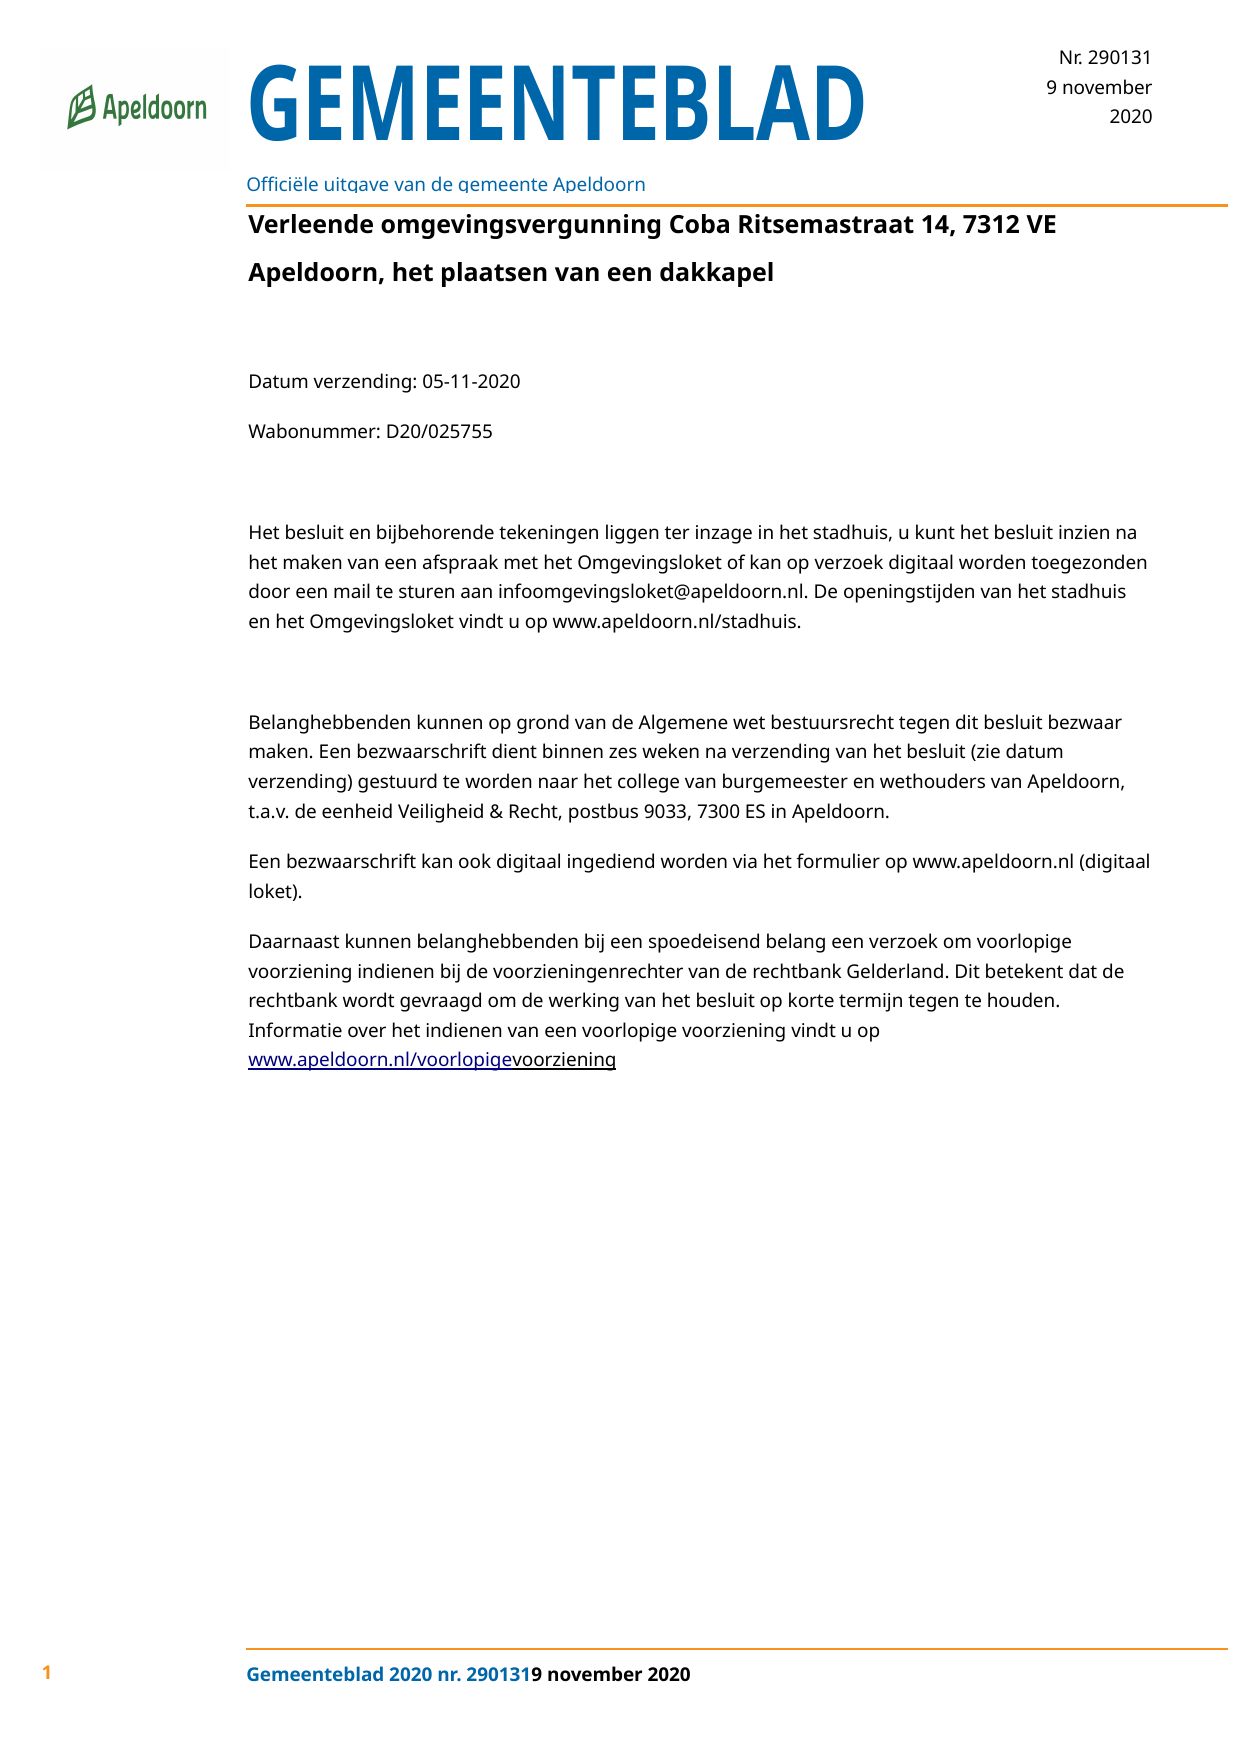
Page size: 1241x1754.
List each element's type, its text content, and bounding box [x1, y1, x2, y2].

text Belanghebbenden kunnen op grond van de Algemene wet bestuursrecht tegen dit besluit bezwaar maken. Een bezwaarschrift dient binnen zes weken na verzending van het besluit (zie datum verzending) gestuurd te worden naar het college van burgemeester en wethouders van Apeldoorn, t.a.v. de eenheid Veiligheid & Recht, postbus 9033, 7300 ES in Apeldoorn. [248, 709, 1152, 824]
text Een bezwaarschrift kan ook digitaal ingediend worden via het formulier op www.apeldoorn.nl (digitaal loket). [248, 848, 1152, 904]
text Verleende omgevingsvergunning Coba Ritsemastraat 14, 7312 VE Apeldoorn, het plaatsen van een dakkapel [248, 207, 1152, 288]
text Datum verzending: 05-11-2020 [248, 368, 1152, 394]
text Wabonummer: D20/025755 [248, 419, 1152, 444]
text Daarnaast kunnen belanghebbenden bij een spoedeisend belang een verzoek om voorlopige voorziening indienen bij de voorzieningenrechter van de rechtbank Gelderland. Dit betekent dat de rechtbank wordt gevraagd om de werking van het besluit op korte termijn tegen te houden. Informatie over het indienen van een voorlopige voorziening vindt u op www.apeldoorn.nl/voorlopigevoorziening [248, 928, 1152, 1072]
text Het besluit en bijbehorende tekeningen liggen ter inzage in het stadhuis, u kunt het besluit inzien na het maken van een afspraak met het Omgevingsloket of kan op verzoek digitaal worden toegezonden door een mail te sturen aan infoomgevingsloket@apeldoorn.nl. De openingstijden van het stadhuis en het Omgevingsloket vindt u op www.apeldoorn.nl/stadhuis. [248, 519, 1152, 634]
picture [41, 47, 231, 172]
